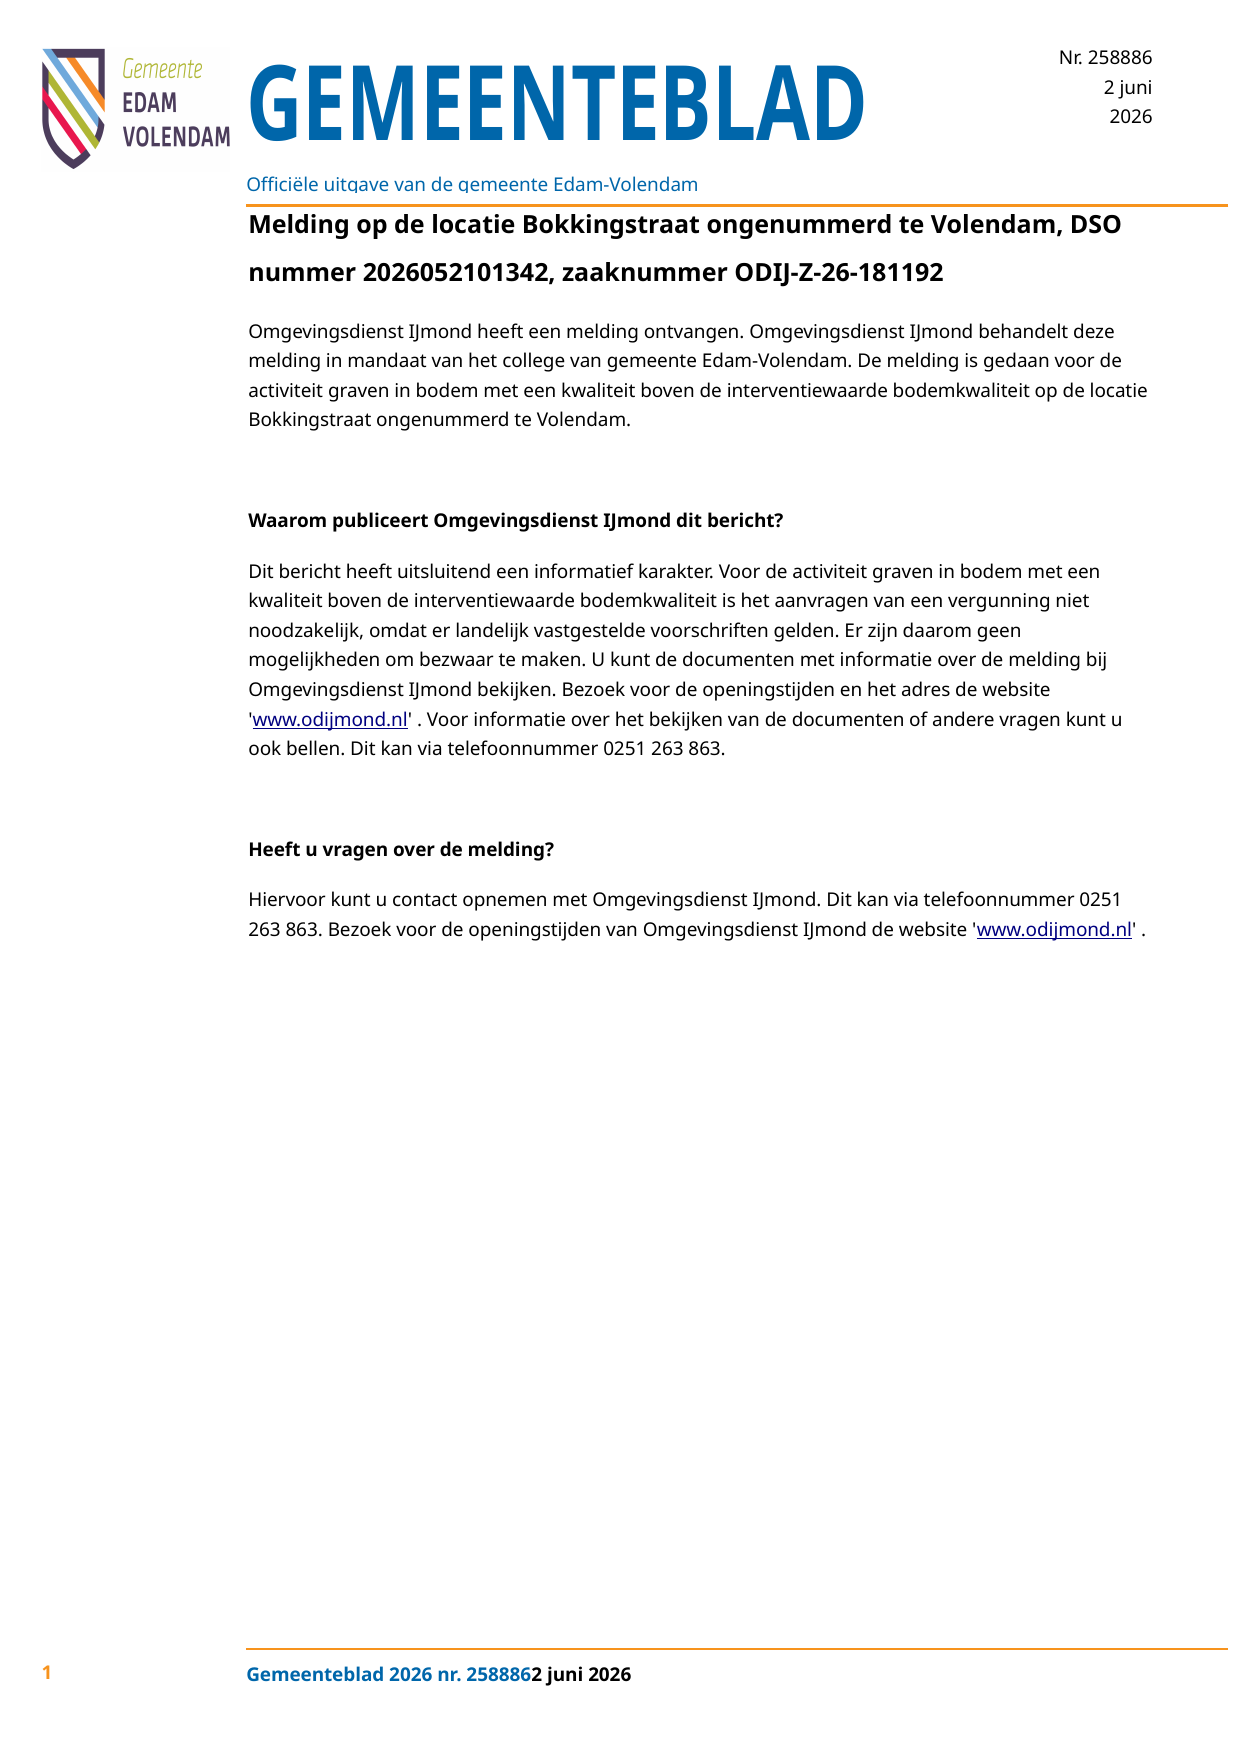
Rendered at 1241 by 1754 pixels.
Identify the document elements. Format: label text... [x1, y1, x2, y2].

picture [41, 47, 231, 172]
text Waarom publiceert Omgevingsdienst IJmond dit bericht? [248, 507, 1152, 533]
text Heeft u vragen over de melding? [248, 836, 1152, 862]
text Melding op de locatie Bokkingstraat ongenummerd te Volendam, DSO nummer 2026052101342, zaaknummer ODIJ-Z-26-181192 [248, 207, 1152, 288]
text Dit bericht heeft uitsluitend een informatief karakter. Voor de activiteit graven in bodem met een kwaliteit boven de interventiewaarde bodemkwaliteit is het aanvragen van een vergunning niet noodzakelijk, omdat er landelijk vastgestelde voorschriften gelden. Er zijn daarom geen mogelijkheden om bezwaar te maken. U kunt de documenten met informatie over de melding bij Omgevingsdienst IJmond bekijken. Bezoek voor de openingstijden en het adres de website 'www.odijmond.nl' . Voor informatie over het bekijken van de documenten of andere vragen kunt u ook bellen. Dit kan via telefoonnummer 0251 263 863. [248, 558, 1152, 761]
text Omgevingsdienst IJmond heeft een melding ontvangen. Omgevingsdienst IJmond behandelt deze melding in mandaat van het college van gemeente Edam-Volendam. De melding is gedaan voor de activiteit graven in bodem met een kwaliteit boven de interventiewaarde bodemkwaliteit op de locatie Bokkingstraat ongenummerd te Volendam. [248, 318, 1152, 432]
text Hiervoor kunt u contact opnemen met Omgevingsdienst IJmond. Dit kan via telefoonnummer 0251 263 863. Bezoek voor de openingstijden van Omgevingsdienst IJmond de website 'www.odijmond.nl' . [248, 887, 1152, 942]
